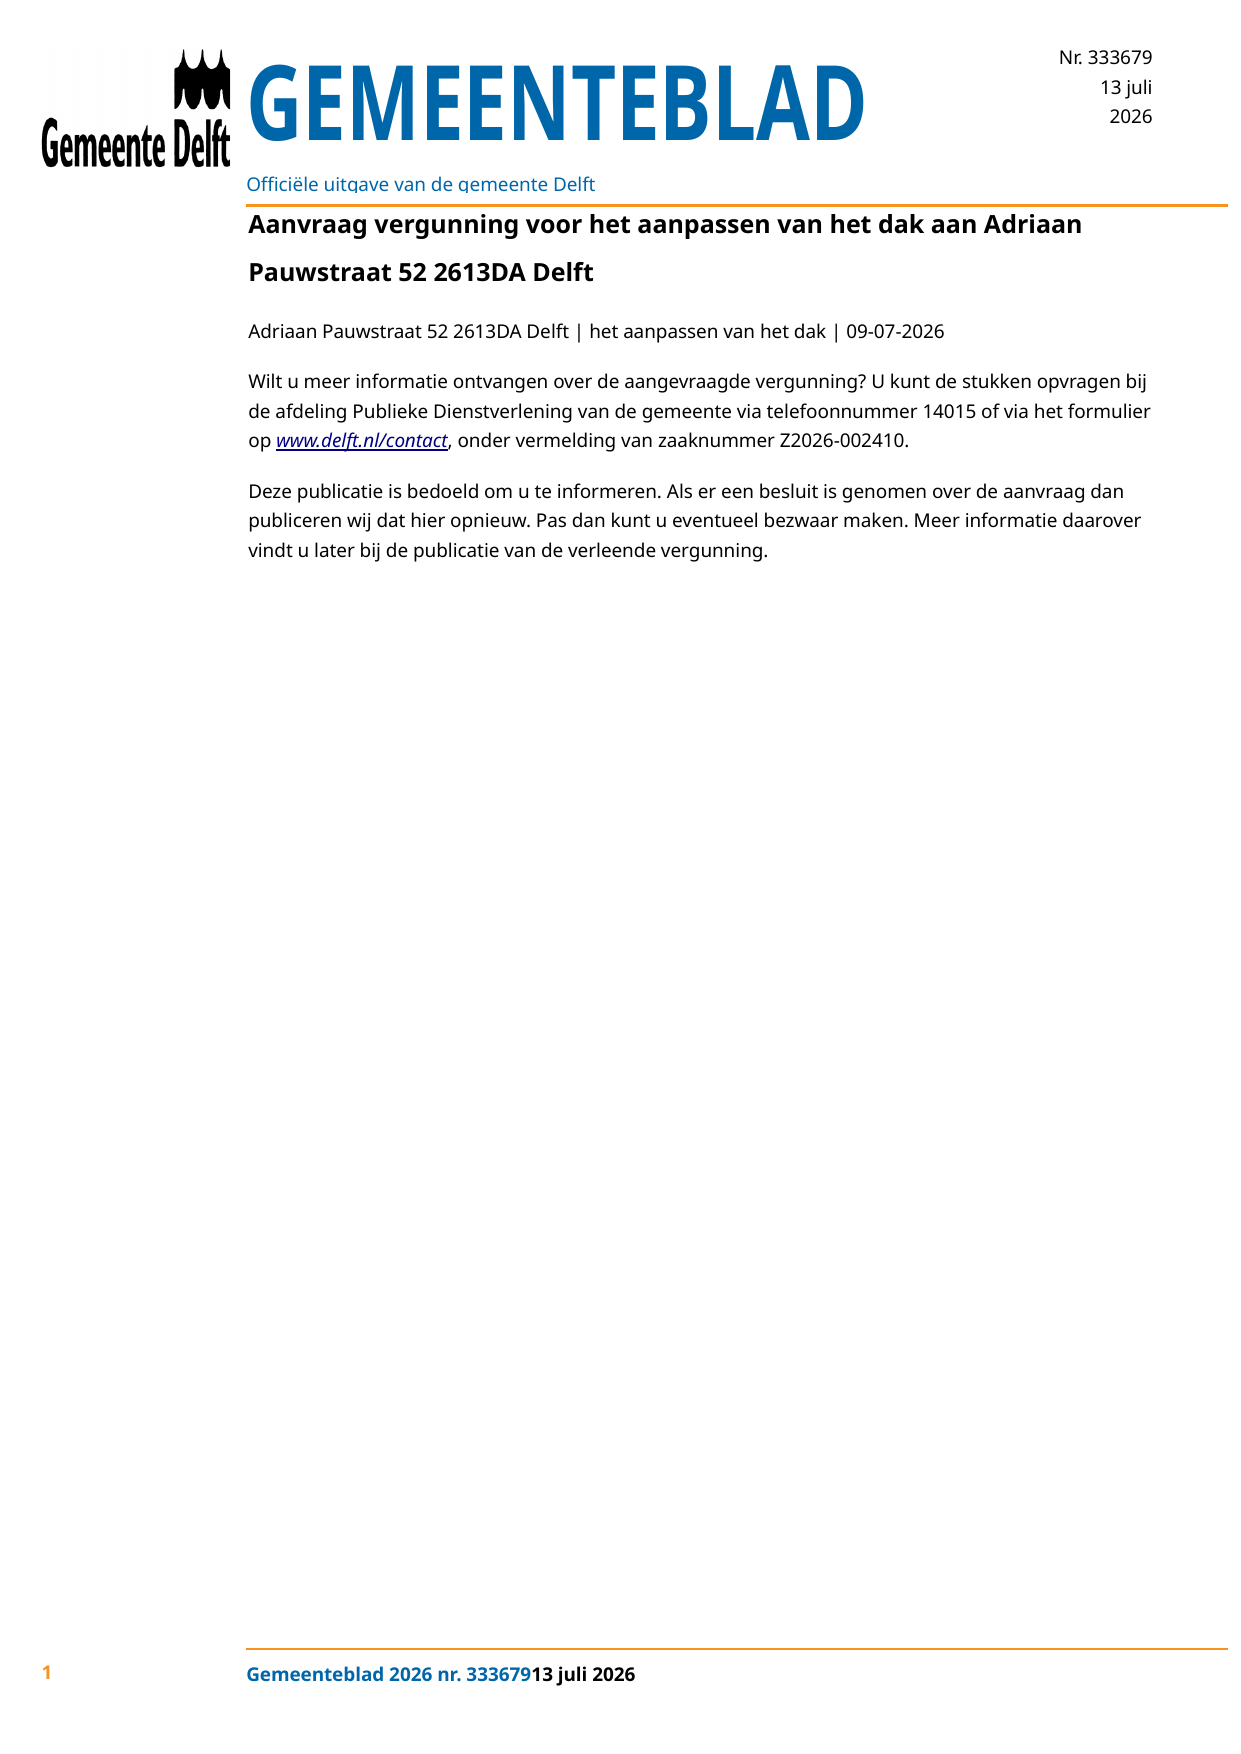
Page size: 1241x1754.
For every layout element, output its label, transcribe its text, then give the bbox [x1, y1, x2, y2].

text Adriaan Pauwstraat 52 2613DA Delft | het aanpassen van het dak | 09-07-2026 [248, 318, 1152, 344]
text Deze publicatie is bedoeld om u te informeren. Als er een besluit is genomen over de aanvraag dan publiceren wij dat hier opnieuw. Pas dan kunt u eventueel bezwaar maken. Meer informatie daarover vindt u later bij de publicatie van de verleende vergunning. [248, 478, 1152, 563]
picture [41, 47, 231, 172]
text Aanvraag vergunning voor het aanpassen van het dak aan Adriaan Pauwstraat 52 2613DA Delft [248, 207, 1152, 288]
text Wilt u meer informatie ontvangen over de aangevraagde vergunning? U kunt de stukken opvragen bij de afdeling Publieke Dienstverlening van de gemeente via telefoonnummer 14015 of via het formulier op www.delft.nl/contact, onder vermelding van zaaknummer Z2026-002410. [248, 368, 1152, 453]
